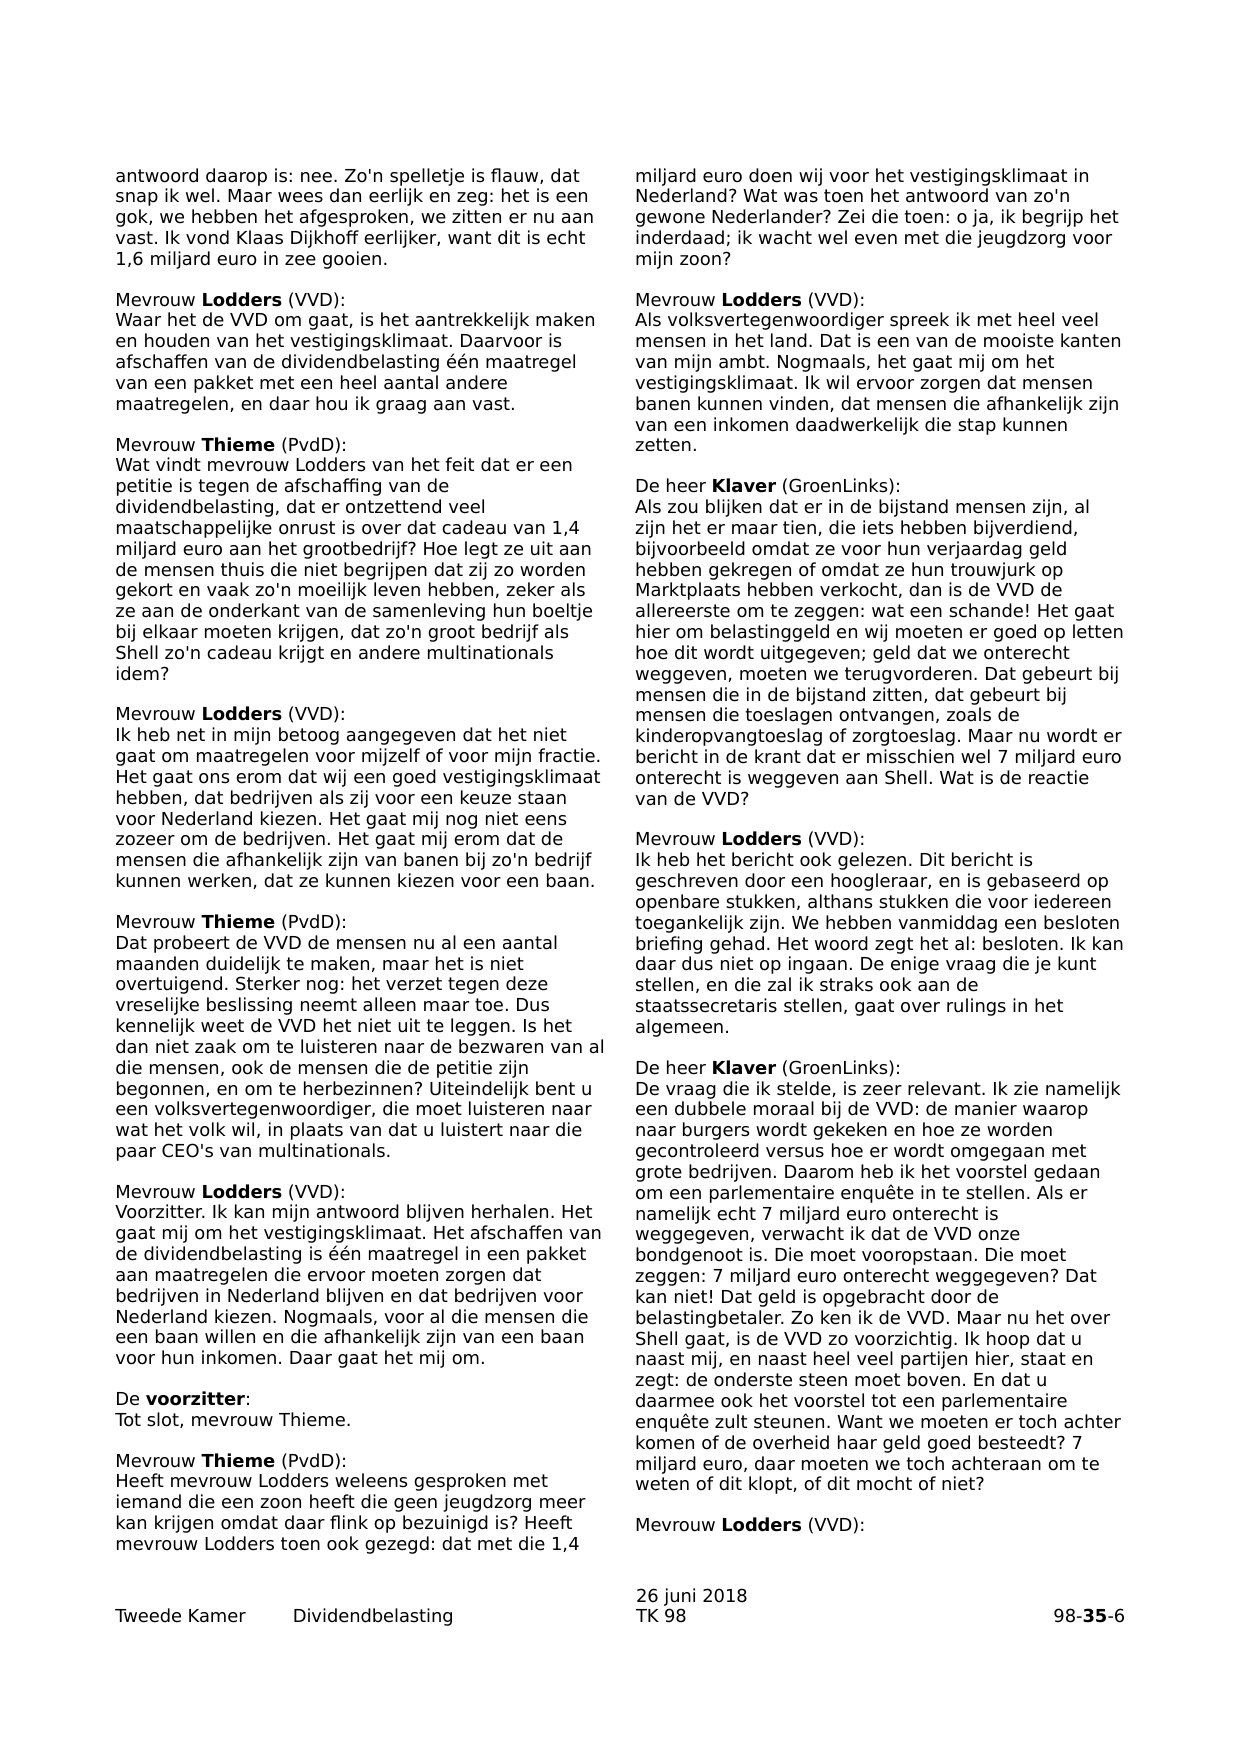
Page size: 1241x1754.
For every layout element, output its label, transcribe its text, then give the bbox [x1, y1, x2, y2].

text Voorzitter. Ik kan mijn antwoord blijven herhalen. Het gaat mij om het vestigingsklimaat. Het afschaffen van de dividendbelasting is één maatregel in een pakket aan maatregelen die ervoor moeten zorgen dat bedrijven in Nederland blijven en dat bedrijven voor Nederland kiezen. Nogmaals, voor al die mensen die een baan willen en die afhankelijk zijn van een baan voor hun inkomen. Daar gaat het mij om. [115, 1202, 605, 1369]
text Waar het de VVD om gaat, is het aantrekkelijk maken en houden van het vestigingsklimaat. Daarvoor is afschaffen van de dividendbelasting één maatregel van een pakket met een heel aantal andere maatregelen, en daar hou ik graag aan vast. [115, 310, 605, 414]
text De heer Klaver (GroenLinks): [635, 476, 1125, 497]
text Ik heb het bericht ook gelezen. Dit bericht is geschreven door een hoogleraar, en is gebaseerd op openbare stukken, althans stukken die voor iedereen toegankelijk zijn. We hebben vanmiddag een besloten briefing gehad. Het woord zegt het al: besloten. Ik kan daar dus niet op ingaan. De enige vraag die je kunt stellen, en die zal ik straks ook aan de staatssecretaris stellen, gaat over rulings in het algemeen. [635, 850, 1125, 1037]
text miljard euro doen wij voor het vestigingsklimaat in Nederland? Wat was toen het antwoord van zo'n gewone Nederlander? Zei die toen: o ja, ik begrijp het inderdaad; ik wacht wel even met die jeugdzorg voor mijn zoon? [635, 165, 1125, 269]
text Mevrouw Lodders (VVD): [115, 1182, 605, 1202]
text Mevrouw Lodders (VVD): [115, 289, 605, 310]
text Als zou blijken dat er in de bijstand mensen zijn, al zijn het er maar tien, die iets hebben bijverdiend, bijvoorbeeld omdat ze voor hun verjaardag geld hebben gekregen of omdat ze hun trouwjurk op Marktplaats hebben verkocht, dan is de VVD de allereerste om te zeggen: wat een schande! Het gaat hier om belastinggeld en wij moeten er goed op letten hoe dit wordt uitgegeven; geld dat we onterecht weggeven, moeten we terugvorderen. Dat gebeurt bij mensen die in de bijstand zitten, dat gebeurt bij mensen die toeslagen ontvangen, zoals de kinderopvangtoeslag of zorgtoeslag. Maar nu wordt er bericht in de krant dat er misschien wel 7 miljard euro onterecht is weggeven aan Shell. Wat is de reactie van de VVD? [635, 497, 1125, 809]
text Heeft mevrouw Lodders weleens gesproken met iemand die een zoon heeft die geen jeugdzorg meer kan krijgen omdat daar flink op bezuinigd is? Heeft mevrouw Lodders toen ook gezegd: dat met die 1,4 [115, 1471, 605, 1554]
text Mevrouw Lodders (VVD): [635, 1515, 1125, 1536]
text Mevrouw Lodders (VVD): [635, 289, 1125, 310]
text Tot slot, mevrouw Thieme. [115, 1410, 605, 1431]
text Mevrouw Lodders (VVD): [635, 829, 1125, 850]
text Mevrouw Lodders (VVD): [115, 704, 605, 725]
text antwoord daarop is: nee. Zo'n spelletje is flauw, dat snap ik wel. Maar wees dan eerlijk en zeg: het is een gok, we hebben het afgesproken, we zitten er nu aan vast. Ik vond Klaas Dijkhoff eerlijker, want dit is echt 1,6 miljard euro in zee gooien. [115, 165, 605, 269]
text Wat vindt mevrouw Lodders van het feit dat er een petitie is tegen de afschaffing van de dividendbelasting, dat er ontzettend veel maatschappelijke onrust is over dat cadeau van 1,4 miljard euro aan het grootbedrijf? Hoe legt ze uit aan de mensen thuis die niet begrijpen dat zij zo worden gekort en vaak zo'n moeilijk leven hebben, zeker als ze aan de onderkant van de samenleving hun boeltje bij elkaar moeten krijgen, dat zo'n groot bedrijf als Shell zo'n cadeau krijgt en andere multinationals idem? [115, 455, 605, 684]
text De vraag die ik stelde, is zeer relevant. Ik zie namelijk een dubbele moraal bij de VVD: de manier waarop naar burgers wordt gekeken en hoe ze worden gecontroleerd versus hoe er wordt omgegaan met grote bedrijven. Daarom heb ik het voorstel gedaan om een parlementaire enquête in te stellen. Als er namelijk echt 7 miljard euro onterecht is weggegeven, verwacht ik dat de VVD onze bondgenoot is. Die moet vooropstaan. Die moet zeggen: 7 miljard euro onterecht weggegeven? Dat kan niet! Dat geld is opgebracht door de belastingbetaler. Zo ken ik de VVD. Maar nu het over Shell gaat, is de VVD zo voorzichtig. Ik hoop dat u naast mij, en naast heel veel partijen hier, staat en zegt: de onderste steen moet boven. En dat u daarmee ook het voorstel tot een parlementaire enquête zult steunen. Want we moeten er toch achter komen of de overheid haar geld goed besteedt? 7 miljard euro, daar moeten we toch achteraan om te weten of dit klopt, of dit mocht of niet? [635, 1078, 1125, 1495]
text De voorzitter: [115, 1389, 605, 1410]
text Ik heb net in mijn betoog aangegeven dat het niet gaat om maatregelen voor mijzelf of voor mijn fractie. Het gaat ons erom dat wij een goed vestigingsklimaat hebben, dat bedrijven als zij voor een keuze staan voor Nederland kiezen. Het gaat mij nog niet eens zozeer om de bedrijven. Het gaat mij erom dat de mensen die afhankelijk zijn van banen bij zo'n bedrijf kunnen werken, dat ze kunnen kiezen voor een baan. [115, 725, 605, 892]
text Dat probeert de VVD de mensen nu al een aantal maanden duidelijk te maken, maar het is niet overtuigend. Sterker nog: het verzet tegen deze vreselijke beslissing neemt alleen maar toe. Dus kennelijk weet de VVD het niet uit te leggen. Is het dan niet zaak om te luisteren naar de bezwaren van al die mensen, ook de mensen die de petitie zijn begonnen, en om te herbezinnen? Uiteindelijk bent u een volksvertegenwoordiger, die moet luisteren naar wat het volk wil, in plaats van dat u luistert naar die paar CEO's van multinationals. [115, 932, 605, 1162]
text Mevrouw Thieme (PvdD): [115, 912, 605, 932]
text Mevrouw Thieme (PvdD): [115, 434, 605, 455]
text Mevrouw Thieme (PvdD): [115, 1451, 605, 1471]
text Als volksvertegenwoordiger spreek ik met heel veel mensen in het land. Dat is een van de mooiste kanten van mijn ambt. Nogmaals, het gaat mij om het vestigingsklimaat. Ik wil ervoor zorgen dat mensen banen kunnen vinden, dat mensen die afhankelijk zijn van een inkomen daadwerkelijk die stap kunnen zetten. [635, 310, 1125, 456]
text De heer Klaver (GroenLinks): [635, 1057, 1125, 1078]
